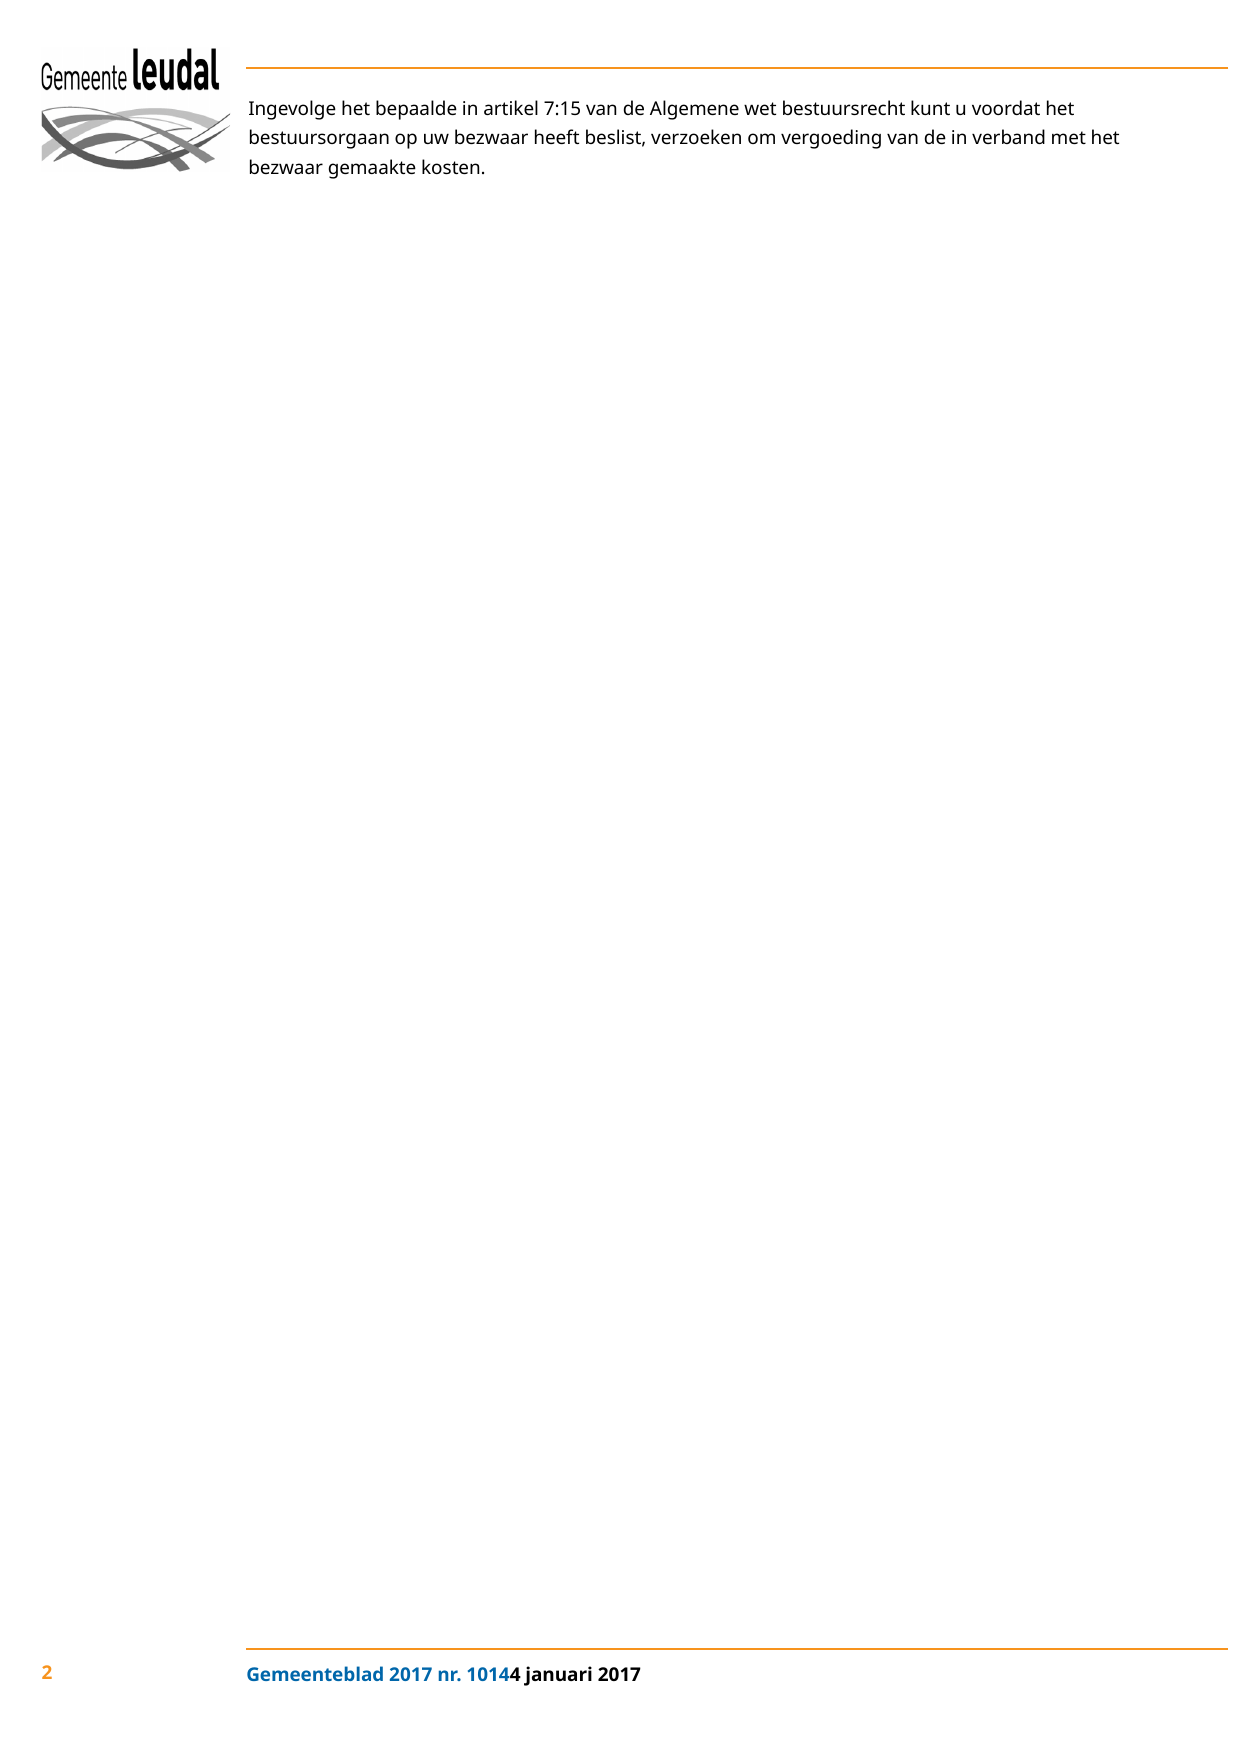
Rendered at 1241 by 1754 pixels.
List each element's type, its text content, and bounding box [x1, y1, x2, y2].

text Ingevolge het bepaalde in artikel 7:15 van de Algemene wet bestuursrecht kunt u voordat het bestuursorgaan op uw bezwaar heeft beslist, verzoeken om vergoeding van de in verband met het bezwaar gemaakte kosten. [248, 95, 1152, 180]
picture [41, 47, 231, 172]
